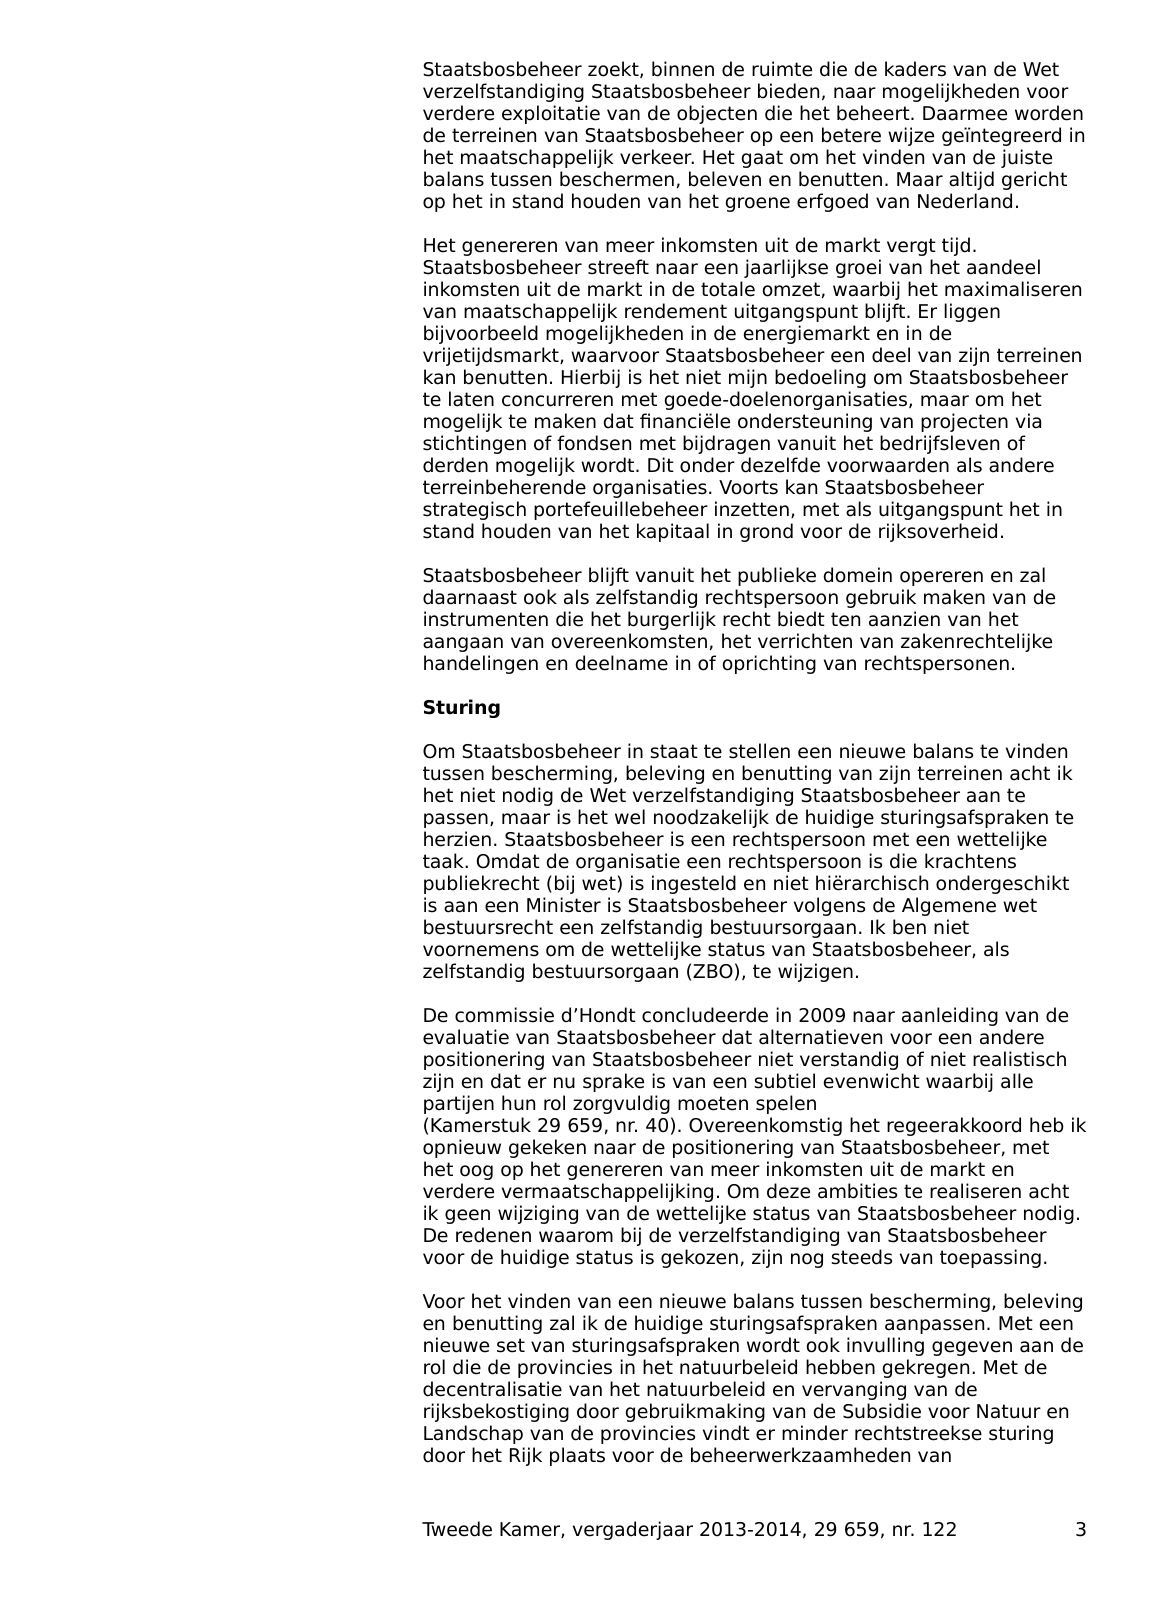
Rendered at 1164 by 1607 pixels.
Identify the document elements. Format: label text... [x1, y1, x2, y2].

text Staatsbosbeheer zoekt, binnen de ruimte die de kaders van de Wet verzelfstandiging Staatsbosbeheer bieden, naar mogelijkheden voor verdere exploitatie van de objecten die het beheert. Daarmee worden de terreinen van Staatsbosbeheer op een betere wijze geïntegreerd in het maatschappelijk verkeer. Het gaat om het vinden van de juiste balans tussen beschermen, beleven en benutten. Maar altijd gericht op het in stand houden van het groene erfgoed van Nederland. [422, 59, 1087, 213]
text Voor het vinden van een nieuwe balans tussen bescherming, beleving en benutting zal ik de huidige sturingsafspraken aanpassen. Met een nieuwe set van sturingsafspraken wordt ook invulling gegeven aan de rol die de provincies in het natuurbeleid hebben gekregen. Met de decentralisatie van het natuurbeleid en vervanging van de rijksbekostiging door gebruikmaking van de Subsidie voor Natuur en Landschap van de provincies vindt er minder rechtstreekse sturing door het Rijk plaats voor de beheerwerkzaamheden van [422, 1291, 1087, 1467]
text (Kamerstuk 29 659, nr. 40). Overeenkomstig het regeerakkoord heb ik opnieuw gekeken naar de positionering van Staatsbosbeheer, met het oog op het genereren van meer inkomsten uit de markt en verdere vermaatschappelijking. Om deze ambities te realiseren acht ik geen wijziging van de wettelijke status van Staatsbosbeheer nodig. De redenen waarom bij de verzelfstandiging van Staatsbosbeheer voor de huidige status is gekozen, zijn nog steeds van toepassing. [422, 1115, 1087, 1269]
text De commissie d’Hondt concludeerde in 2009 naar aanleiding van de evaluatie van Staatsbosbeheer dat alternatieven voor een andere positionering van Staatsbosbeheer niet verstandig of niet realistisch zijn en dat er nu sprake is van een subtiel evenwicht waarbij alle partijen hun rol zorgvuldig moeten spelen [422, 1005, 1087, 1115]
text Het genereren van meer inkomsten uit de markt vergt tijd. Staatsbosbeheer streeft naar een jaarlijkse groei van het aandeel inkomsten uit de markt in de totale omzet, waarbij het maximaliseren van maatschappelijk rendement uitgangspunt blijft. Er liggen bijvoorbeeld mogelijkheden in de energiemarkt en in de vrijetijdsmarkt, waarvoor Staatsbosbeheer een deel van zijn terreinen kan benutten. Hierbij is het niet mijn bedoeling om Staatsbosbeheer te laten concurreren met goede-doelenorganisaties, maar om het mogelijk te maken dat financiële ondersteuning van projecten via stichtingen of fondsen met bijdragen vanuit het bedrijfsleven of derden mogelijk wordt. Dit onder dezelfde voorwaarden als andere terreinbeherende organisaties. Voorts kan Staatsbosbeheer strategisch portefeuillebeheer inzetten, met als uitgangspunt het in stand houden van het kapitaal in grond voor de rijksoverheid. [422, 235, 1087, 543]
subtitle Sturing [422, 697, 1087, 719]
text Om Staatsbosbeheer in staat te stellen een nieuwe balans te vinden tussen bescherming, beleving en benutting van zijn terreinen acht ik het niet nodig de Wet verzelfstandiging Staatsbosbeheer aan te passen, maar is het wel noodzakelijk de huidige sturingsafspraken te herzien. Staatsbosbeheer is een rechtspersoon met een wettelijke taak. Omdat de organisatie een rechtspersoon is die krachtens publiekrecht (bij wet) is ingesteld en niet hiërarchisch ondergeschikt is aan een Minister is Staatsbosbeheer volgens de Algemene wet bestuursrecht een zelfstandig bestuursorgaan. Ik ben niet voornemens om de wettelijke status van Staatsbosbeheer, als zelfstandig bestuursorgaan (ZBO), te wijzigen. [422, 741, 1087, 983]
text Staatsbosbeheer blijft vanuit het publieke domein opereren en zal daarnaast ook als zelfstandig rechtspersoon gebruik maken van de instrumenten die het burgerlijk recht biedt ten aanzien van het aangaan van overeenkomsten, het verrichten van zakenrechtelijke handelingen en deelname in of oprichting van rechtspersonen. [422, 565, 1087, 675]
